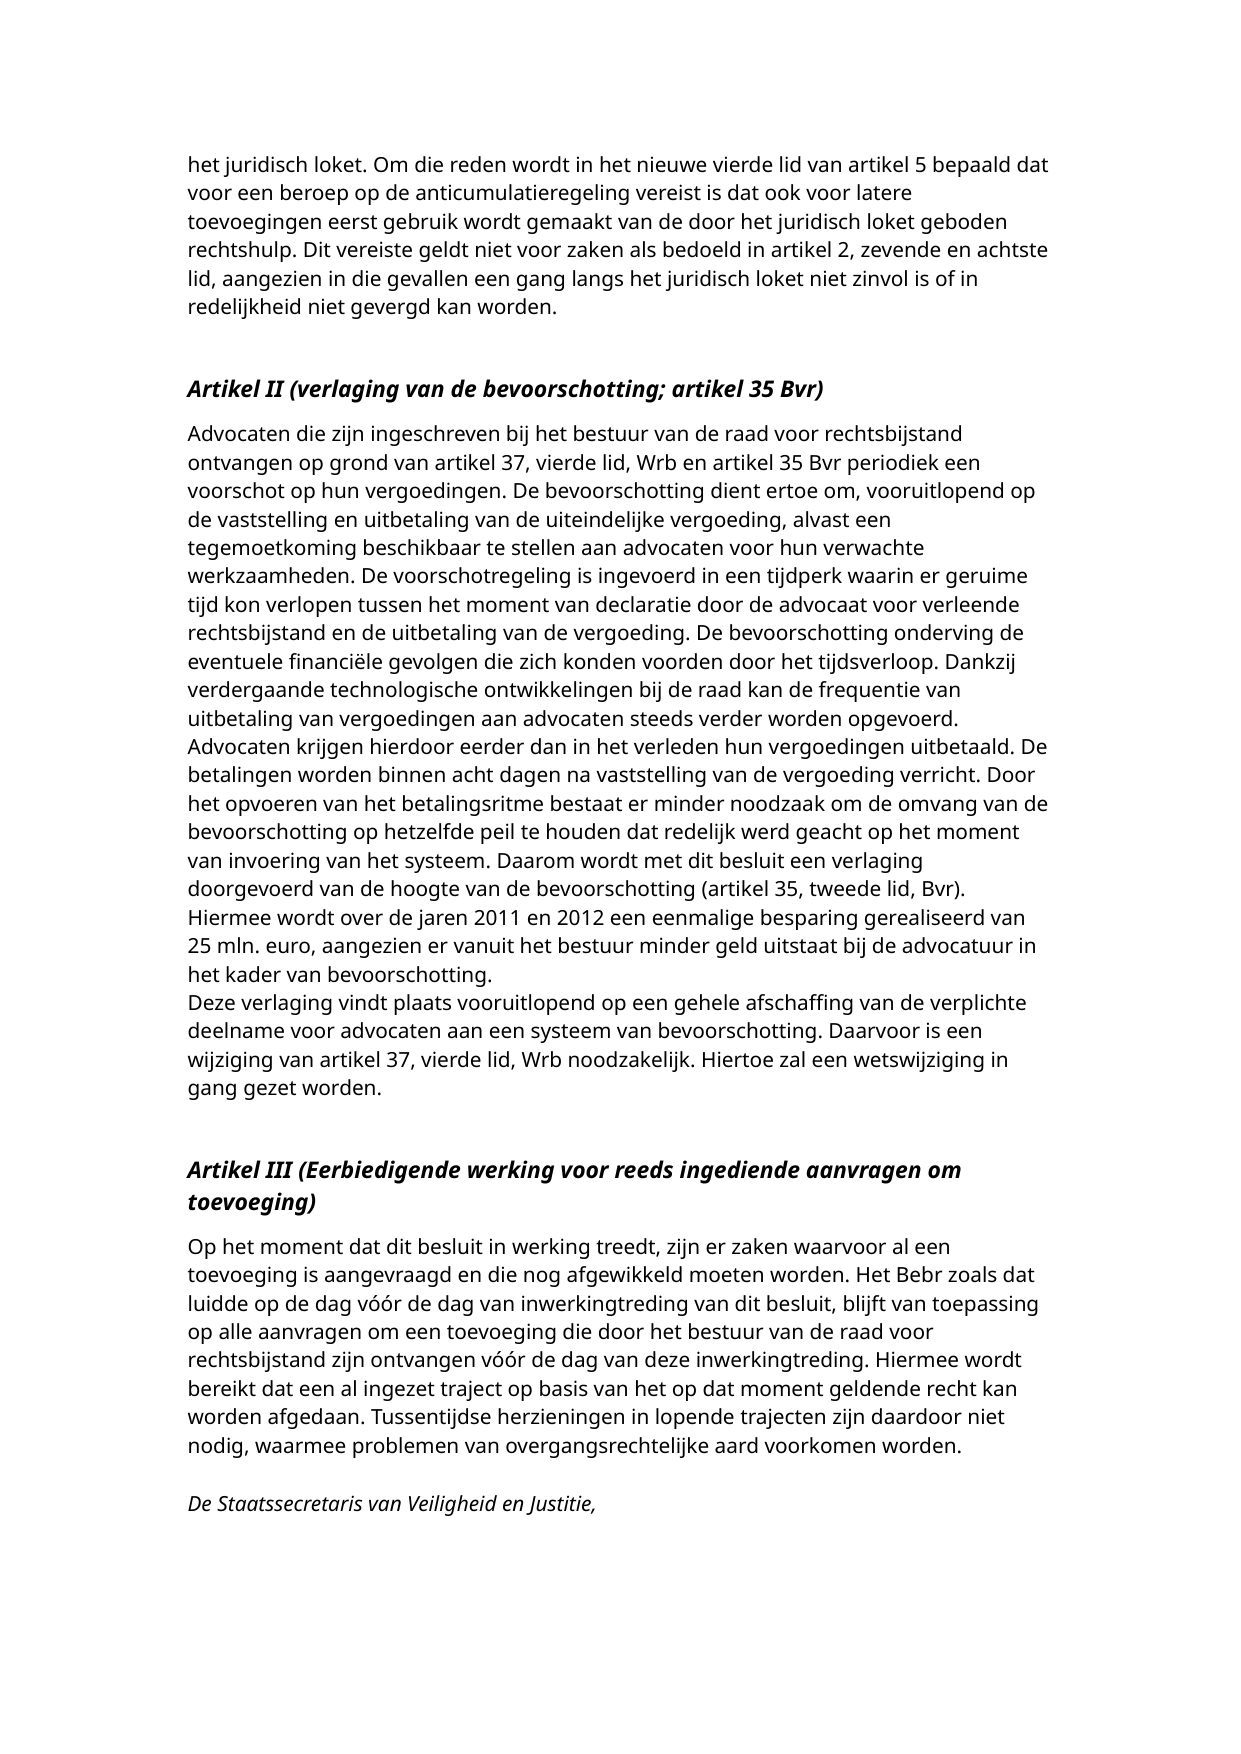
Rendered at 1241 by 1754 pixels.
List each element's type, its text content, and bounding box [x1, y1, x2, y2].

subtitle Artikel III (Eerbiedigende werking voor reeds ingediende aanvragen om toevoeging) [187, 1154, 1053, 1217]
subtitle Artikel II (verlaging van de bevoorschotting; artikel 35 Bvr) [187, 373, 1053, 404]
text het juridisch loket. Om die reden wordt in het nieuwe vierde lid van artikel 5 bepaald dat voor een beroep op de anticumulatieregeling vereist is dat ook voor latere toevoegingen eerst gebruik wordt gemaakt van de door het juridisch loket geboden rechtshulp. Dit vereiste geldt niet voor zaken als bedoeld in artikel 2, zevende en achtste lid, aangezien in die gevallen een gang langs het juridisch loket niet zinvol is of in redelijkheid niet gevergd kan worden. [187, 150, 1053, 321]
text Advocaten die zijn ingeschreven bij het bestuur van de raad voor rechtsbijstand ontvangen op grond van artikel 37, vierde lid, Wrb en artikel 35 Bvr periodiek een voorschot op hun vergoedingen. De bevoorschotting dient ertoe om, vooruitlopend op de vaststelling en uitbetaling van de uiteindelijke vergoeding, alvast een tegemoetkoming beschikbaar te stellen aan advocaten voor hun verwachte werkzaamheden. De voorschotregeling is ingevoerd in een tijdperk waarin er geruime tijd kon verlopen tussen het moment van declaratie door de advocaat voor verleende rechtsbijstand en de uitbetaling van de vergoeding. De bevoorschotting onderving de eventuele financiële gevolgen die zich konden voorden door het tijdsverloop. Dankzij verdergaande technologische ontwikkelingen bij de raad kan de frequentie van uitbetaling van vergoedingen aan advocaten steeds verder worden opgevoerd. Advocaten krijgen hierdoor eerder dan in het verleden hun vergoedingen uitbetaald. De betalingen worden binnen acht dagen na vaststelling van de vergoeding verricht. Door het opvoeren van het betalingsritme bestaat er minder noodzaak om de omvang van de bevoorschotting op hetzelfde peil te houden dat redelijk werd geacht op het moment van invoering van het systeem. Daarom wordt met dit besluit een verlaging doorgevoerd van de hoogte van de bevoorschotting (artikel 35, tweede lid, Bvr). Hiermee wordt over de jaren 2011 en 2012 een eenmalige besparing gerealiseerd van 25 mln. euro, aangezien er vanuit het bestuur minder geld uitstaat bij de advocatuur in het kader van bevoorschotting. [187, 419, 1053, 988]
text De Staatssecretaris van Veiligheid en Justitie, [187, 1489, 1053, 1517]
text Deze verlaging vindt plaats vooruitlopend op een gehele afschaffing van de verplichte deelname voor advocaten aan een systeem van bevoorschotting. Daarvoor is een wijziging van artikel 37, vierde lid, Wrb noodzakelijk. Hiertoe zal een wetswijziging in gang gezet worden. [187, 988, 1053, 1102]
text Op het moment dat dit besluit in werking treedt, zijn er zaken waarvoor al een toevoeging is aangevraagd en die nog afgewikkeld moeten worden. Het Bebr zoals dat luidde op de dag vóór de dag van inwerkingtreding van dit besluit, blijft van toepassing op alle aanvragen om een toevoeging die door het bestuur van de raad voor rechtsbijstand zijn ontvangen vóór de dag van deze inwerkingtreding. Hiermee wordt bereikt dat een al ingezet traject op basis van het op dat moment geldende recht kan worden afgedaan. Tussentijdse herzieningen in lopende trajecten zijn daardoor niet nodig, waarmee problemen van overgangsrechtelijke aard voorkomen worden. [187, 1232, 1053, 1459]
